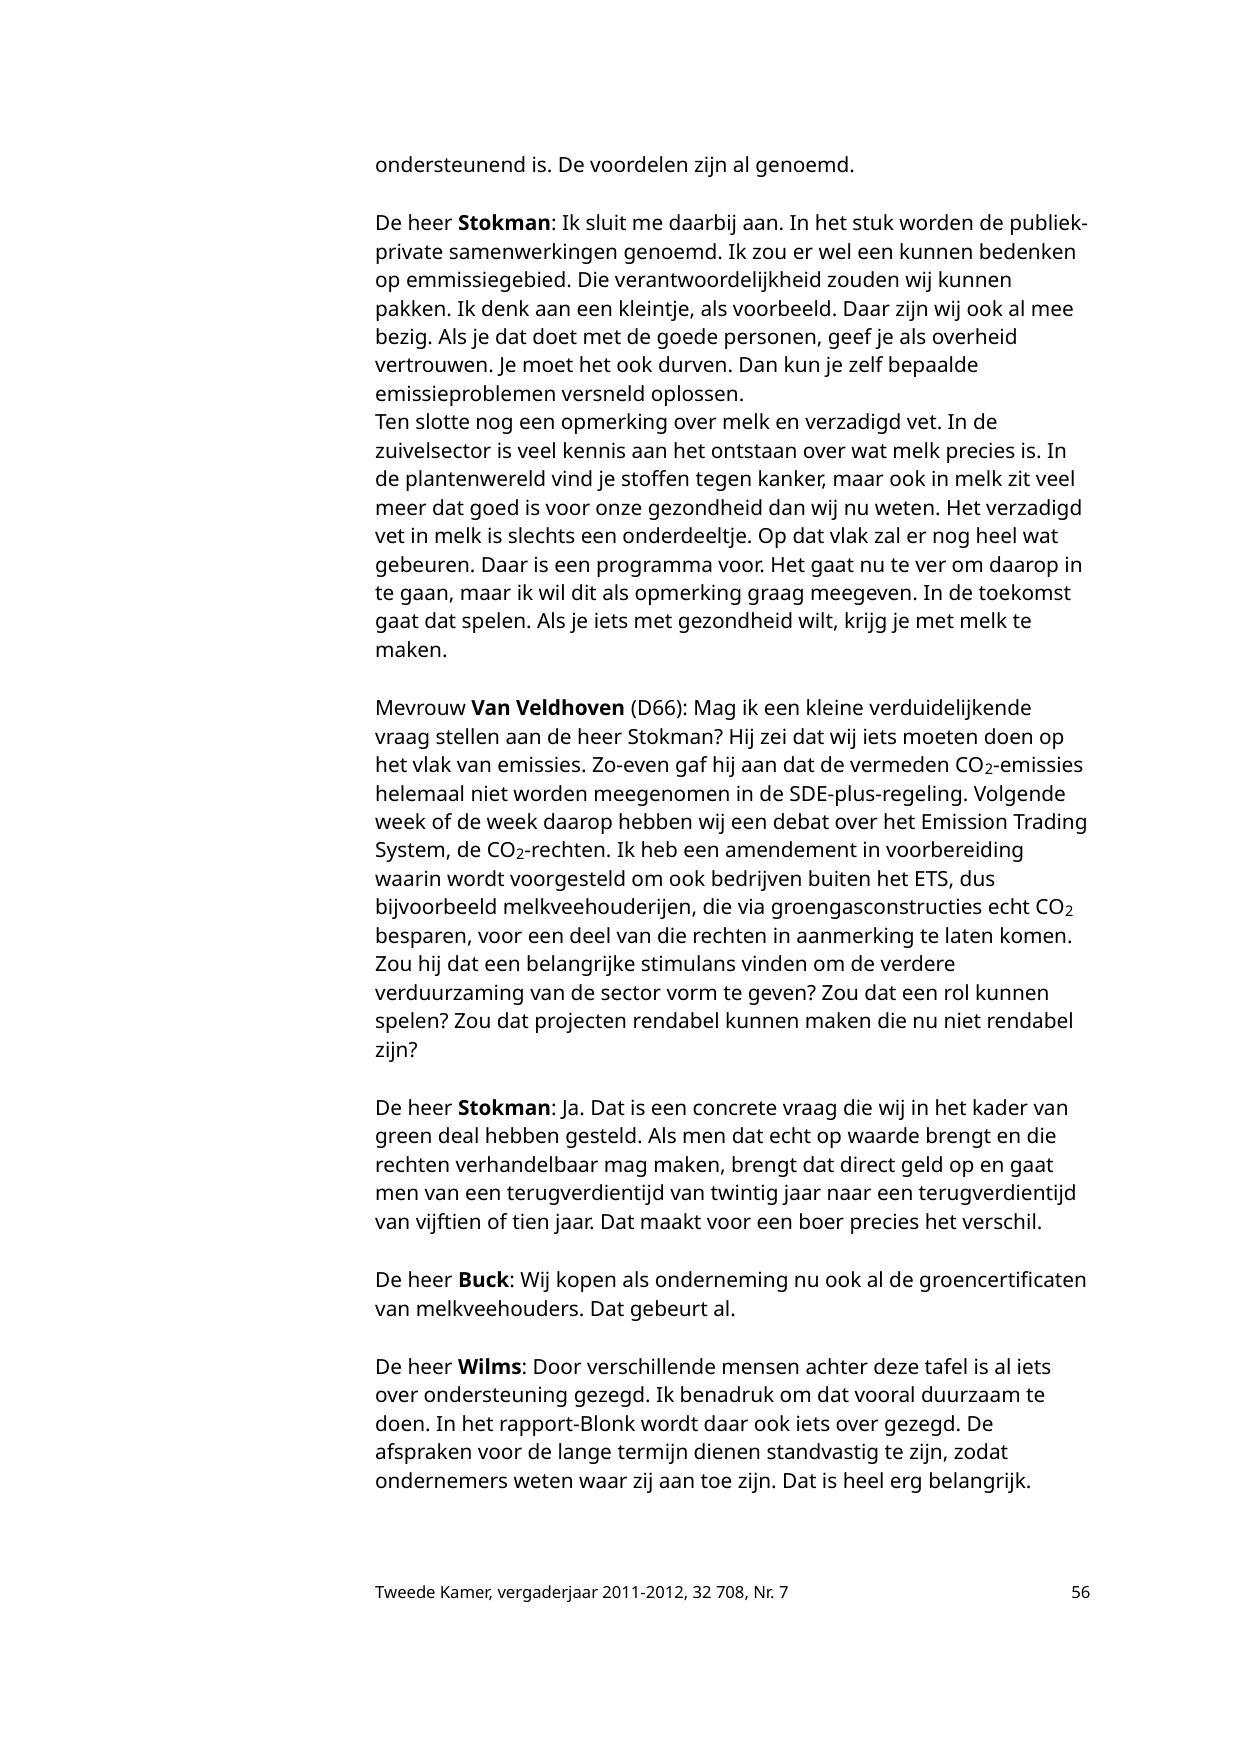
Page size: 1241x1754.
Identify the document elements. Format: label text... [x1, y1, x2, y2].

text De heer Stokman: Ja. Dat is een concrete vraag die wij in het kader van green deal hebben gesteld. Als men dat echt op waarde brengt en die rechten verhandelbaar mag maken, brengt dat direct geld op en gaat men van een terugverdientijd van twintig jaar naar een terugverdientijd van vijftien of tien jaar. Dat maakt voor een boer precies het verschil. [375, 1093, 1090, 1235]
text ondersteunend is. De voordelen zijn al genoemd. [375, 150, 1090, 178]
text De heer Buck: Wij kopen als onderneming nu ook al de groencertificaten van melkveehouders. Dat gebeurt al. [375, 1265, 1090, 1322]
text De heer Wilms: Door verschillende mensen achter deze tafel is al iets over ondersteuning gezegd. Ik benadruk om dat vooral duurzaam te doen. In het rapport-Blonk wordt daar ook iets over gezegd. De afspraken voor de lange termijn dienen standvastig te zijn, zodat ondernemers weten waar zij aan toe zijn. Dat is heel erg belangrijk. [375, 1352, 1090, 1494]
text Mevrouw Van Veldhoven (D66): Mag ik een kleine verduidelijkende vraag stellen aan de heer Stokman? Hij zei dat wij iets moeten doen op het vlak van emissies. Zo-even gaf hij aan dat de vermeden CO2-emissies helemaal niet worden meegenomen in de SDE-plus-regeling. Volgende week of de week daarop hebben wij een debat over het Emission Trading System, de CO2-rechten. Ik heb een amendement in voorbereiding waarin wordt voorgesteld om ook bedrijven buiten het ETS, dus bijvoorbeeld melkveehouderijen, die via groengasconstructies echt CO2 besparen, voor een deel van die rechten in aanmerking te laten komen. Zou hij dat een belangrijke stimulans vinden om de verdere verduurzaming van de sector vorm te geven? Zou dat een rol kunnen spelen? Zou dat projecten rendabel kunnen maken die nu niet rendabel zijn? [375, 693, 1090, 1063]
text De heer Stokman: Ik sluit me daarbij aan. In het stuk worden de publiek-private samenwerkingen genoemd. Ik zou er wel een kunnen bedenken op emmissiegebied. Die verantwoordelijkheid zouden wij kunnen pakken. Ik denk aan een kleintje, als voorbeeld. Daar zijn wij ook al mee bezig. Als je dat doet met de goede personen, geef je als overheid vertrouwen. Je moet het ook durven. Dan kun je zelf bepaalde emissieproblemen versneld oplossen. [375, 208, 1090, 407]
text Ten slotte nog een opmerking over melk en verzadigd vet. In de zuivelsector is veel kennis aan het ontstaan over wat melk precies is. In de plantenwereld vind je stoffen tegen kanker, maar ook in melk zit veel meer dat goed is voor onze gezondheid dan wij nu weten. Het verzadigd vet in melk is slechts een onderdeeltje. Op dat vlak zal er nog heel wat gebeuren. Daar is een programma voor. Het gaat nu te ver om daarop in te gaan, maar ik wil dit als opmerking graag meegeven. In de toekomst gaat dat spelen. Als je iets met gezondheid wilt, krijg je met melk te maken. [375, 407, 1090, 663]
